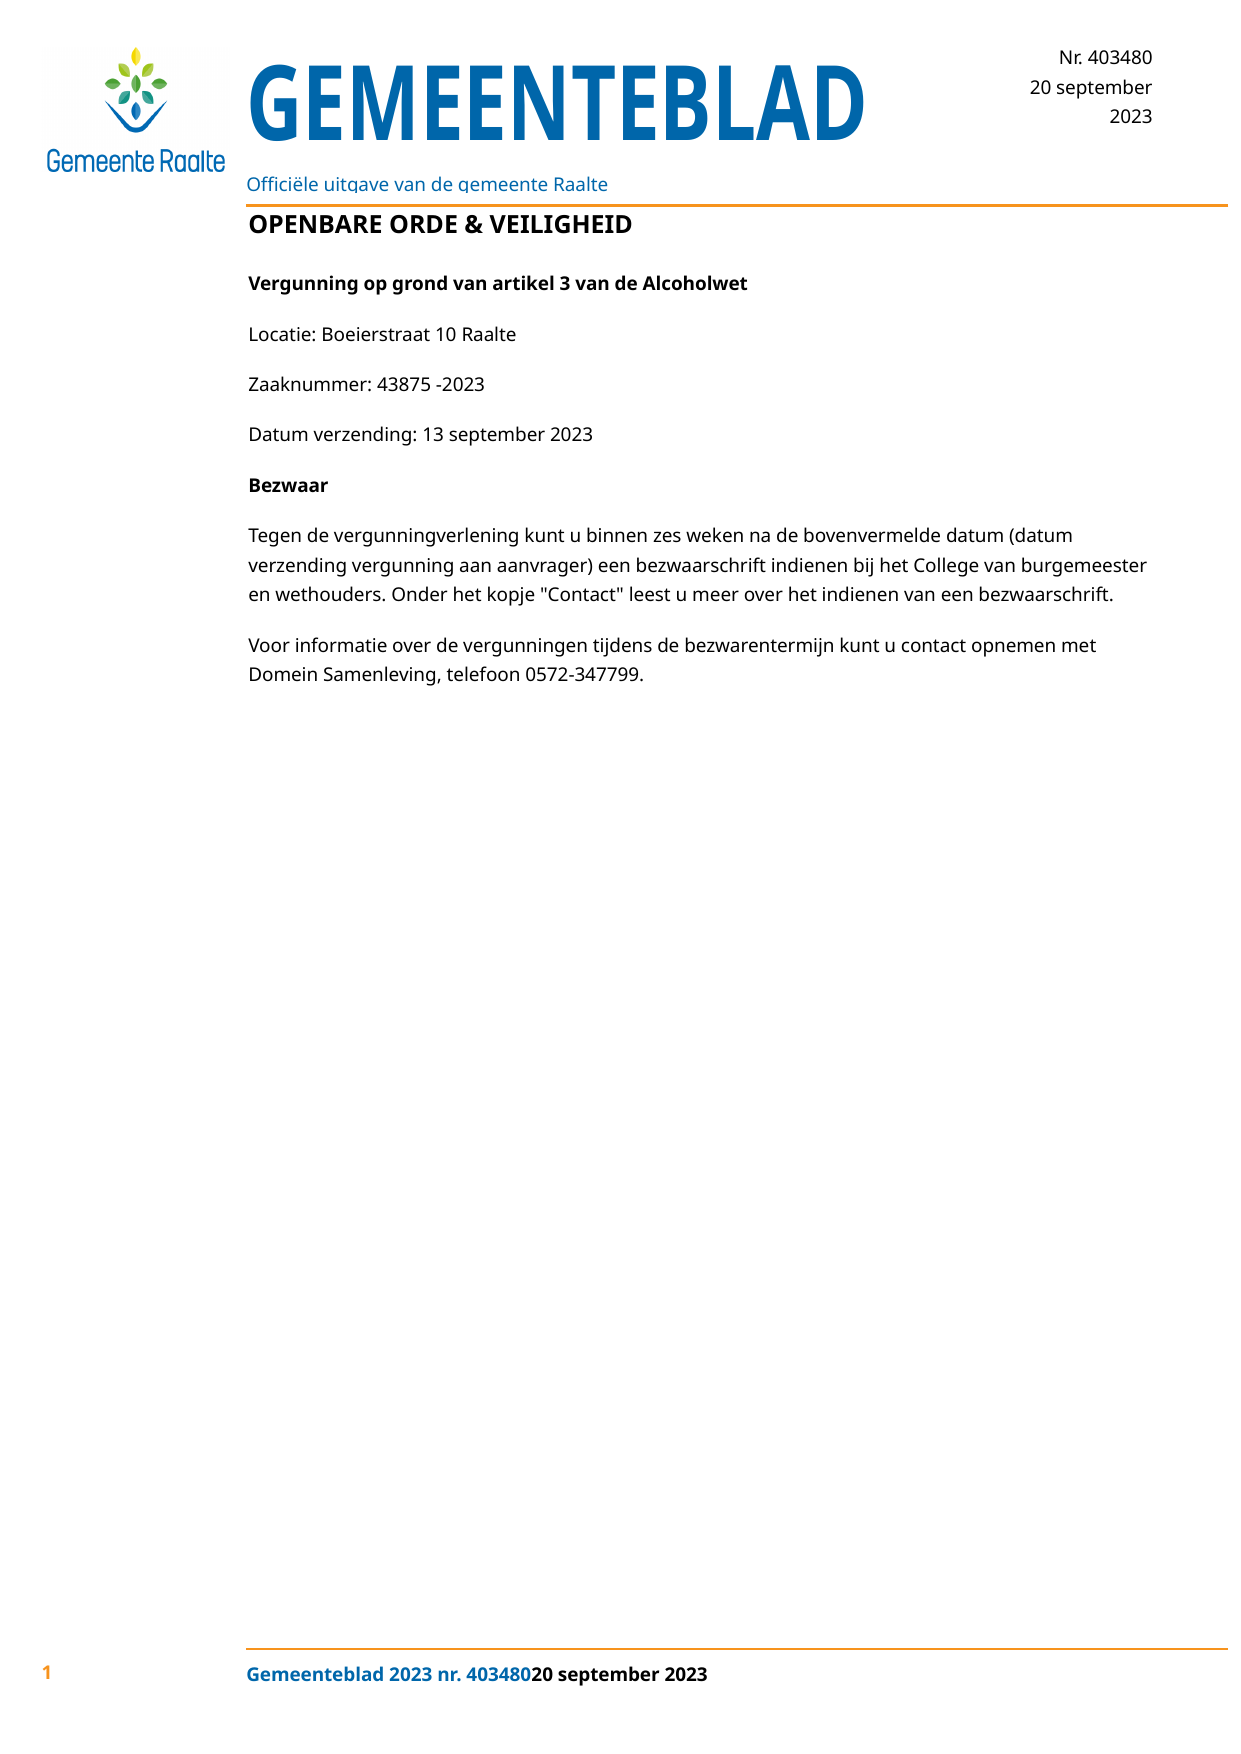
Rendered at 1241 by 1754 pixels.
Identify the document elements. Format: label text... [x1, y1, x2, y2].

text Datum verzending: 13 september 2023 [248, 422, 1152, 447]
picture [41, 47, 231, 172]
text Zaaknummer: 43875 -2023 [248, 371, 1152, 397]
text Vergunning op grond van artikel 3 van de Alcoholwet [248, 270, 1152, 296]
text Bezwaar [248, 472, 1152, 498]
text Tegen de vergunningverlening kunt u binnen zes weken na de bovenvermelde datum (datum verzending vergunning aan aanvrager) een bezwaarschrift indienen bij het College van burgemeester en wethouders. Onder het kopje "Contact" leest u meer over het indienen van een bezwaarschrift. [248, 522, 1152, 607]
text OPENBARE ORDE & VEILIGHEID [248, 207, 1152, 241]
text Locatie: Boeierstraat 10 Raalte [248, 321, 1152, 346]
text Voor informatie over de vergunningen tijdens de bezwarentermijn kunt u contact opnemen met Domein Samenleving, telefoon 0572-347799. [248, 632, 1152, 687]
